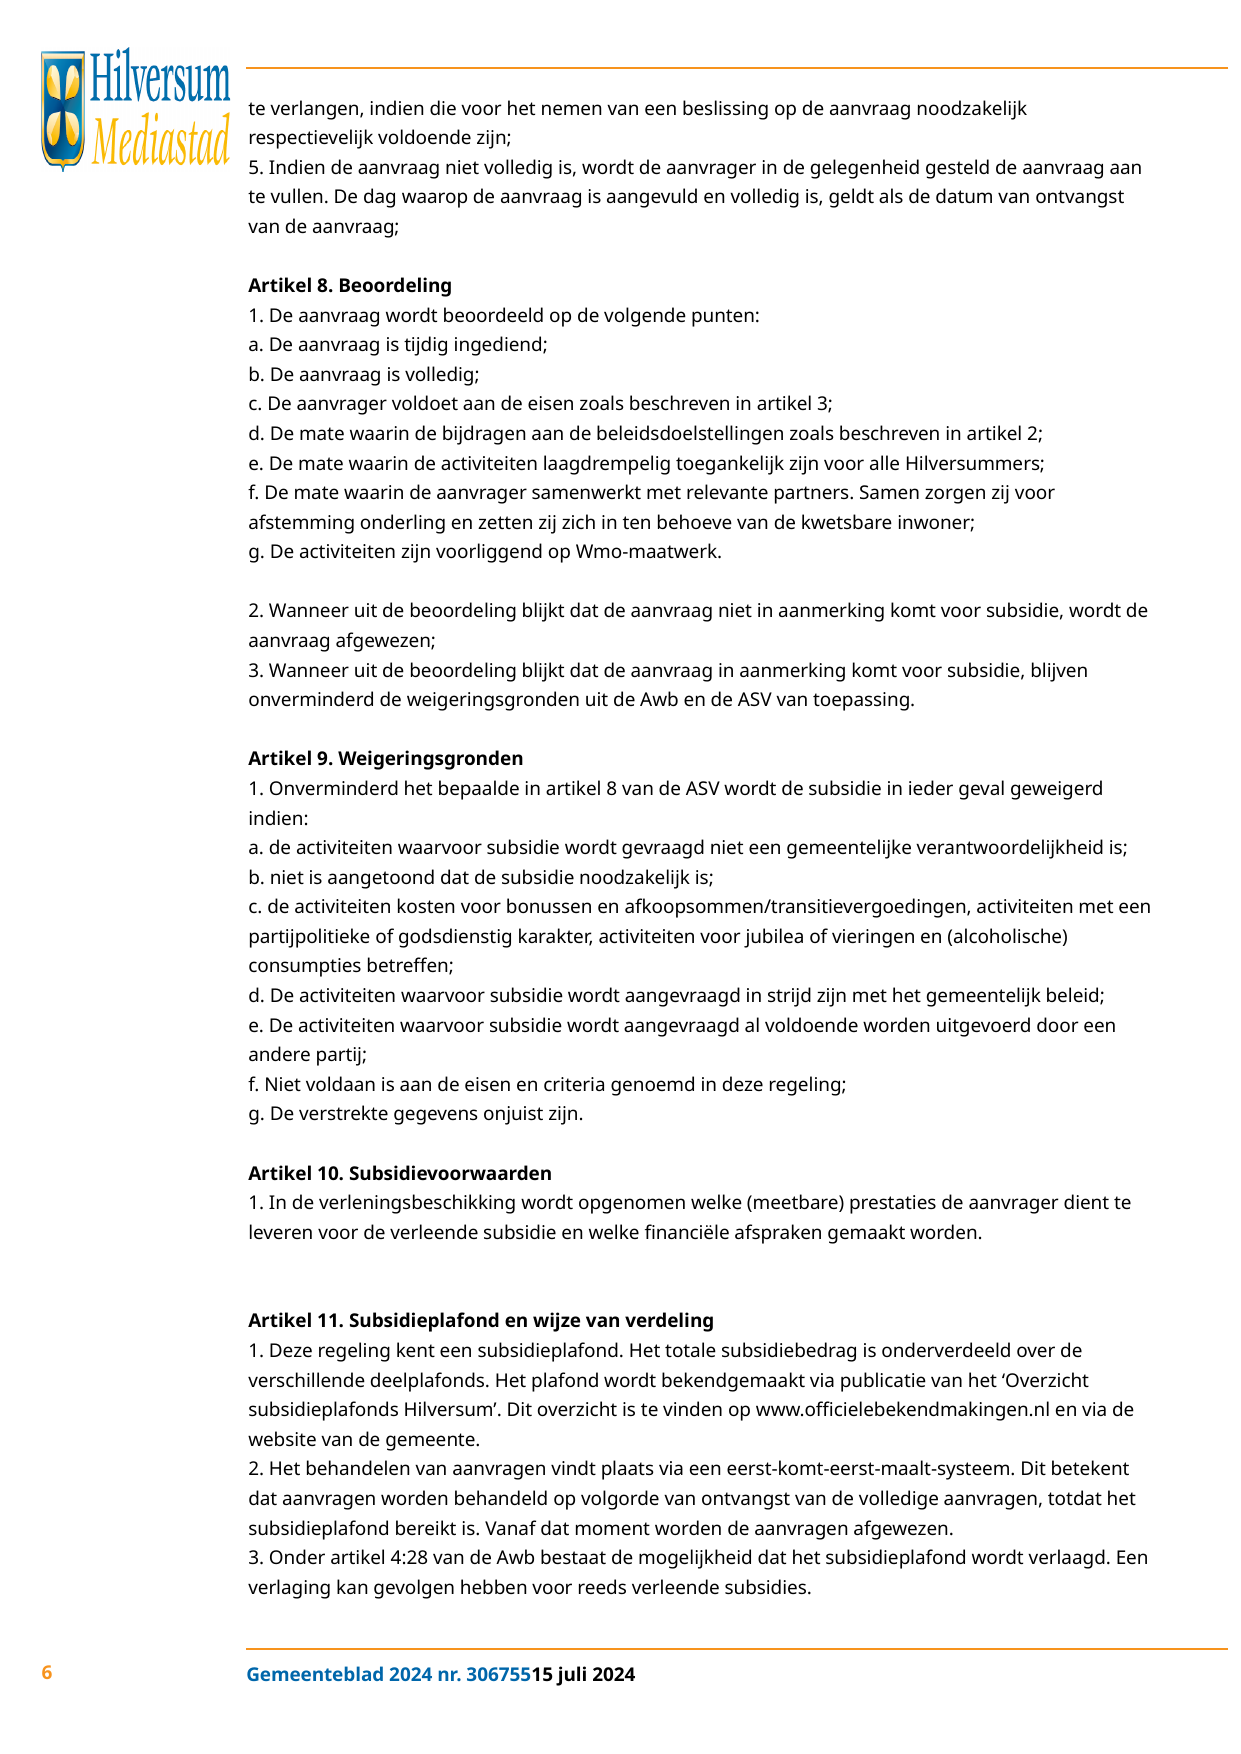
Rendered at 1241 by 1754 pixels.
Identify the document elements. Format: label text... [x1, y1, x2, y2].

text Artikel 9. Weigeringsgronden [248, 746, 1152, 771]
text e. De mate waarin de activiteiten laagdrempelig toegankelijk zijn voor alle Hilversummers; [248, 450, 1152, 476]
text g. De activiteiten zijn voorliggend op Wmo-maatwerk. [248, 538, 1152, 564]
text f. Niet voldaan is aan de eisen en criteria genoemd in deze regeling; [248, 1071, 1152, 1097]
text 1. In de verleningsbeschikking wordt opgenomen welke (meetbare) prestaties de aanvrager dient te leveren voor de verleende subsidie en welke financiële afspraken gemaakt worden. [248, 1189, 1152, 1245]
text 3. Wanneer uit de beoordeling blijkt dat de aanvraag in aanmerking komt voor subsidie, blijven onverminderd de weigeringsgronden uit de Awb en de ASV van toepassing. [248, 657, 1152, 712]
text Artikel 11. Subsidieplafond en wijze van verdeling [248, 1308, 1152, 1333]
text d. De mate waarin de bijdragen aan de beleidsdoelstellingen zoals beschreven in artikel 2; [248, 420, 1152, 446]
text 1. Onverminderd het bepaalde in artikel 8 van de ASV wordt de subsidie in ieder geval geweigerd indien: [248, 775, 1152, 831]
text b. De aanvraag is volledig; [248, 361, 1152, 387]
text f. De mate waarin de aanvrager samenwerkt met relevante partners. Samen zorgen zij voor afstemming onderling en zetten zij zich in ten behoeve van de kwetsbare inwoner; [248, 479, 1152, 535]
text 5. Indien de aanvraag niet volledig is, wordt de aanvrager in de gelegenheid gesteld de aanvraag aan te vullen. De dag waarop de aanvraag is aangevuld en volledig is, geldt als de datum van ontvangst van de aanvraag; [248, 154, 1152, 239]
text te verlangen, indien die voor het nemen van een beslissing op de aanvraag noodzakelijk respectievelijk voldoende zijn; [248, 95, 1152, 150]
text d. De activiteiten waarvoor subsidie wordt aangevraagd in strijd zijn met het gemeentelijk beleid; [248, 982, 1152, 1008]
text c. De aanvrager voldoet aan de eisen zoals beschreven in artikel 3; [248, 391, 1152, 416]
text g. De verstrekte gegevens onjuist zijn. [248, 1101, 1152, 1126]
text a. de activiteiten waarvoor subsidie wordt gevraagd niet een gemeentelijke verantwoordelijkheid is; [248, 834, 1152, 860]
text 3. Onder artikel 4:28 van de Awb bestaat de mogelijkheid dat het subsidieplafond wordt verlaagd. Een verlaging kan gevolgen hebben voor reeds verleende subsidies. [248, 1544, 1152, 1600]
text 1. Deze regeling kent een subsidieplafond. Het totale subsidiebedrag is onderverdeeld over de verschillende deelplafonds. Het plafond wordt bekendgemaakt via publicatie van het ‘Overzicht subsidieplafonds Hilversum’. Dit overzicht is te vinden op www.officielebekendmakingen.nl en via de website van de gemeente. [248, 1337, 1152, 1452]
text b. niet is aangetoond dat de subsidie noodzakelijk is; [248, 864, 1152, 890]
text 2. Het behandelen van aanvragen vindt plaats via een eerst-komt-eerst-maalt-systeem. Dit betekent dat aanvragen worden behandeld op volgorde van ontvangst van de volledige aanvragen, totdat het subsidieplafond bereikt is. Vanaf dat moment worden de aanvragen afgewezen. [248, 1456, 1152, 1541]
text Artikel 10. Subsidievoorwaarden [248, 1160, 1152, 1186]
text c. de activiteiten kosten voor bonussen en afkoopsommen/transitievergoedingen, activiteiten met een partijpolitieke of godsdienstig karakter, activiteiten voor jubilea of vieringen en (alcoholische) consumpties betreffen; [248, 893, 1152, 978]
text Artikel 8. Beoordeling [248, 272, 1152, 298]
text 2. Wanneer uit de beoordeling blijkt dat de aanvraag niet in aanmerking komt voor subsidie, wordt de aanvraag afgewezen; [248, 598, 1152, 653]
text a. De aanvraag is tijdig ingediend; [248, 331, 1152, 357]
text e. De activiteiten waarvoor subsidie wordt aangevraagd al voldoende worden uitgevoerd door een andere partij; [248, 1012, 1152, 1067]
text 1. De aanvraag wordt beoordeeld op de volgende punten: [248, 302, 1152, 328]
picture [41, 47, 231, 172]
